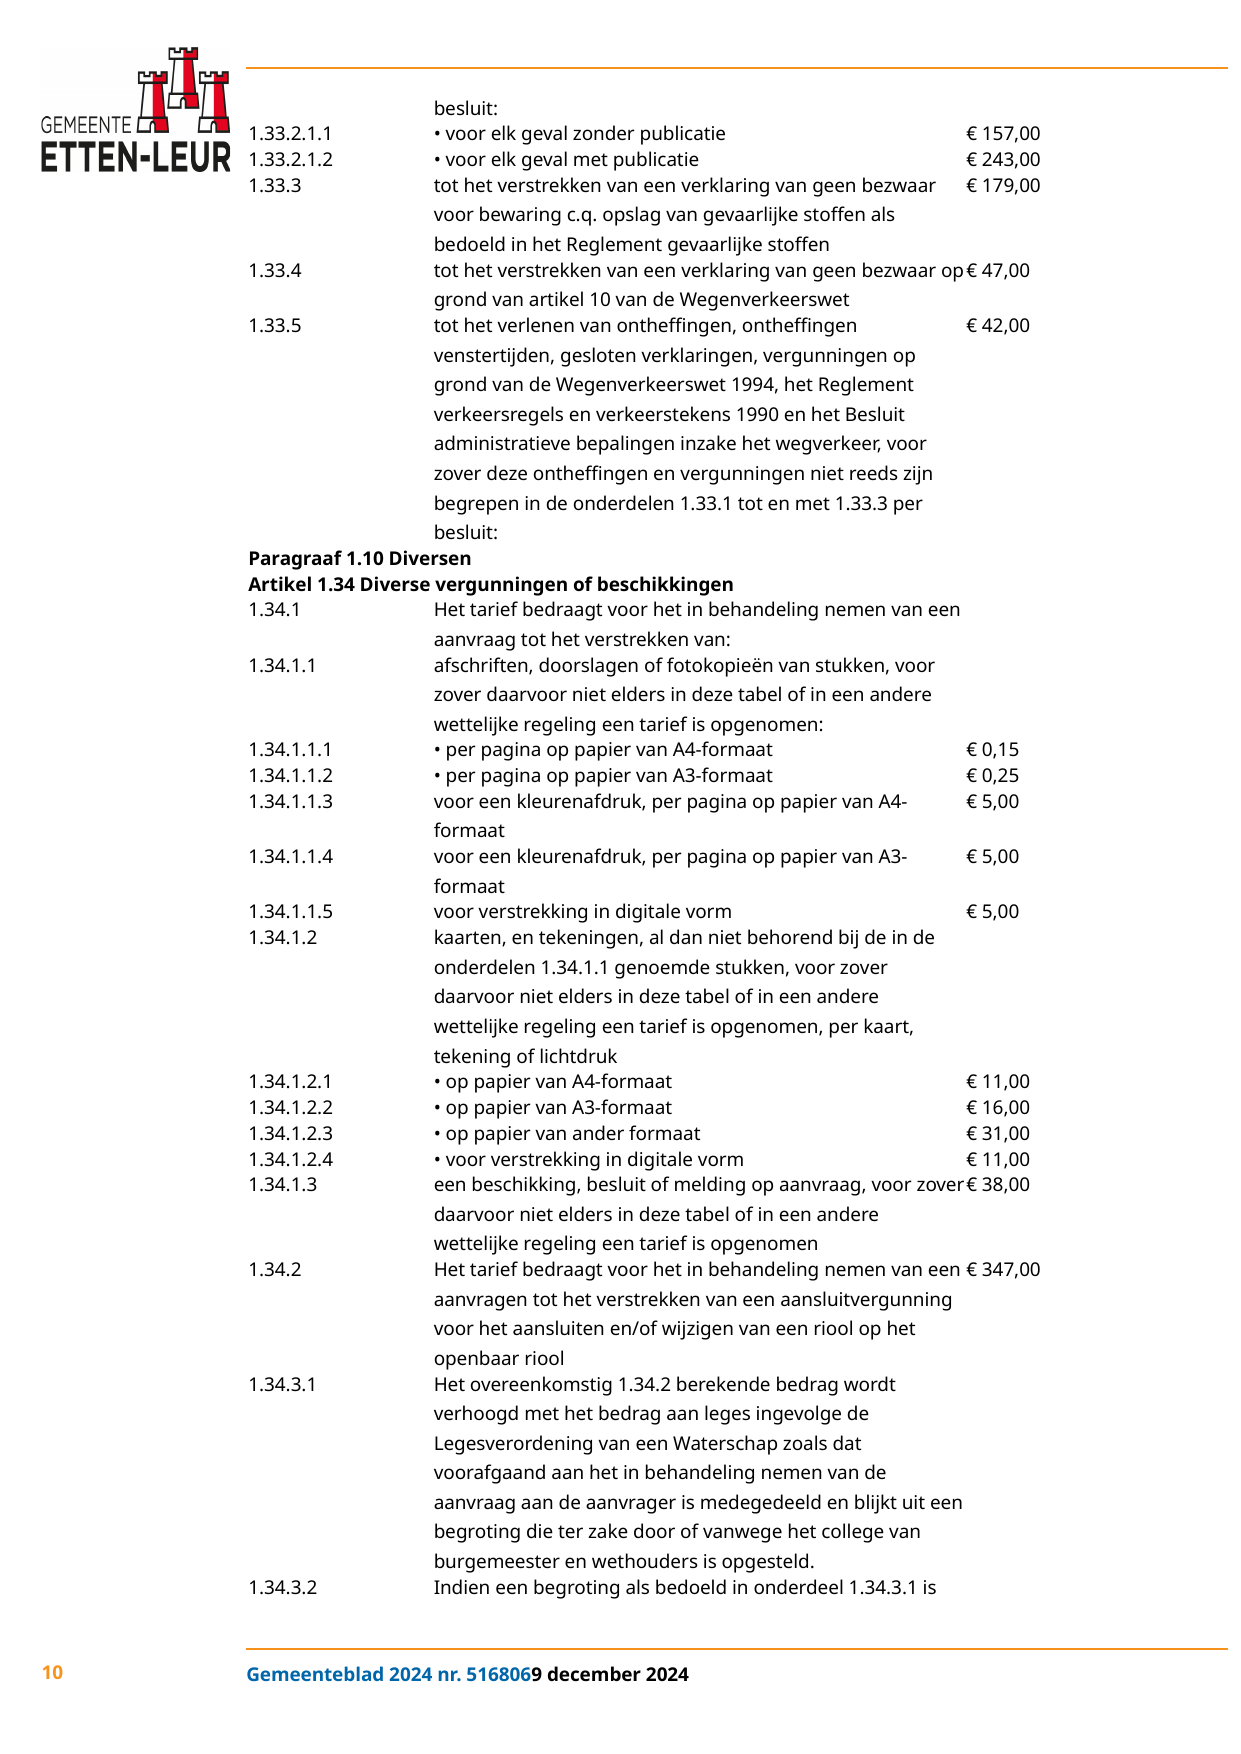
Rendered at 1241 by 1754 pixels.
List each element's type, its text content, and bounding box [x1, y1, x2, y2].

table_cell Artikel 1.34 Diverse vergunningen of beschikkingen [248, 571, 1152, 596]
table_cell [966, 596, 1152, 652]
table_cell • op papier van A4-formaat [434, 1069, 966, 1094]
table_cell 1.34.1.1.4 [248, 844, 433, 899]
table_cell kaarten, en tekeningen, al dan niet behorend bij de in de onderdelen 1.34.1.1 genoemde stukken, voor zover daarvoor niet elders in deze tabel of in een andere wettelijke regeling een tarief is opgenomen, per kaart, tekening of lichtdruk [434, 925, 966, 1068]
table_cell [966, 95, 1152, 121]
table_cell Het overeenkomstig 1.34.2 berekende bedrag wordt verhoogd met het bedrag aan leges ingevolge de Legesverordening van een Waterschap zoals dat voorafgaand aan het in behandeling nemen van de aanvraag aan de aanvrager is medegedeeld en blijkt uit een begroting die ter zake door of vanwege het college van burgemeester en wethouders is opgesteld. [434, 1371, 966, 1574]
table_cell [966, 652, 1152, 737]
table_cell Indien een begroting als bedoeld in onderdeel 1.34.3.1 is [434, 1574, 966, 1600]
table_cell [966, 925, 1152, 1068]
table_cell € 16,00 [966, 1094, 1152, 1120]
table_cell € 47,00 [966, 257, 1152, 312]
table_cell • voor elk geval met publicatie [434, 146, 966, 172]
table_cell Het tarief bedraagt voor het in behandeling nemen van een aanvragen tot het verstrekken van een aansluitvergunning voor het aansluiten en/of wijzigen van een riool op het openbaar riool [434, 1256, 966, 1371]
picture [41, 47, 231, 172]
table_cell € 11,00 [966, 1146, 1152, 1171]
table_cell • per pagina op papier van A3-formaat [434, 763, 966, 788]
table_cell 1.33.5 [248, 312, 433, 545]
table_cell • voor elk geval zonder publicatie [434, 121, 966, 146]
table_cell 1.34.2 [248, 1256, 433, 1371]
table_cell tot het verlenen van ontheffingen, ontheffingen venstertijden, gesloten verklaringen, vergunningen op grond van de Wegenverkeerswet 1994, het Reglement verkeersregels en verkeerstekens 1990 en het Besluit administratieve bepalingen inzake het wegverkeer, voor zover deze ontheffingen en vergunningen niet reeds zijn begrepen in de onderdelen 1.33.1 tot en met 1.33.3 per besluit: [434, 312, 966, 545]
table_cell 1.34.3.1 [248, 1371, 433, 1574]
table_cell 1.34.1.2.2 [248, 1094, 433, 1120]
table_cell Het tarief bedraagt voor het in behandeling nemen van een aanvraag tot het verstrekken van: [434, 596, 966, 652]
table_cell [248, 95, 433, 121]
table_cell € 5,00 [966, 899, 1152, 924]
table_cell • op papier van A3-formaat [434, 1094, 966, 1120]
table_cell € 0,25 [966, 763, 1152, 788]
table_cell • per pagina op papier van A4-formaat [434, 737, 966, 762]
table_cell voor een kleurenafdruk, per pagina op papier van A3-formaat [434, 844, 966, 899]
table_cell 1.33.2.1.2 [248, 146, 433, 172]
table_cell een beschikking, besluit of melding op aanvraag, voor zover daarvoor niet elders in deze tabel of in een andere wettelijke regeling een tarief is opgenomen [434, 1171, 966, 1256]
table_cell [966, 1371, 1152, 1574]
table_cell besluit: [434, 95, 966, 121]
table_cell 1.34.1.2.1 [248, 1069, 433, 1094]
table_cell € 157,00 [966, 121, 1152, 146]
table_cell afschriften, doorslagen of fotokopieën van stukken, voor zover daarvoor niet elders in deze tabel of in een andere wettelijke regeling een tarief is opgenomen: [434, 652, 966, 737]
table_cell € 0,15 [966, 737, 1152, 762]
table_cell tot het verstrekken van een verklaring van geen bezwaar voor bewaring c.q. opslag van gevaarlijke stoffen als bedoeld in het Reglement gevaarlijke stoffen [434, 172, 966, 257]
table_cell • voor verstrekking in digitale vorm [434, 1146, 966, 1171]
table_cell 1.34.1 [248, 596, 433, 652]
table_cell € 347,00 [966, 1256, 1152, 1371]
table_cell 1.33.4 [248, 257, 433, 312]
table_cell € 42,00 [966, 312, 1152, 545]
table_cell 1.34.1.1.3 [248, 788, 433, 843]
table_cell 1.34.1.2 [248, 925, 433, 1068]
table_cell € 5,00 [966, 844, 1152, 899]
table_cell € 11,00 [966, 1069, 1152, 1094]
table_cell € 243,00 [966, 146, 1152, 172]
table_cell Paragraaf 1.10 Diversen [248, 545, 1152, 571]
table_cell voor verstrekking in digitale vorm [434, 899, 966, 924]
table_cell 1.34.1.1.2 [248, 763, 433, 788]
table_cell 1.34.1.1.5 [248, 899, 433, 924]
table_cell € 31,00 [966, 1120, 1152, 1146]
table_cell 1.33.3 [248, 172, 433, 257]
table_cell 1.34.1.2.4 [248, 1146, 433, 1171]
table_cell € 38,00 [966, 1171, 1152, 1256]
table_cell € 179,00 [966, 172, 1152, 257]
table_cell € 5,00 [966, 788, 1152, 843]
table_cell 1.34.1.1 [248, 652, 433, 737]
table_cell tot het verstrekken van een verklaring van geen bezwaar op grond van artikel 10 van de Wegenverkeerswet [434, 257, 966, 312]
table_cell [966, 1574, 1152, 1600]
table_cell voor een kleurenafdruk, per pagina op papier van A4-formaat [434, 788, 966, 843]
table_cell 1.33.2.1.1 [248, 121, 433, 146]
table_cell 1.34.1.2.3 [248, 1120, 433, 1146]
table_cell 1.34.1.1.1 [248, 737, 433, 762]
table_cell • op papier van ander formaat [434, 1120, 966, 1146]
table_cell 1.34.1.3 [248, 1171, 433, 1256]
table_cell 1.34.3.2 [248, 1574, 433, 1600]
